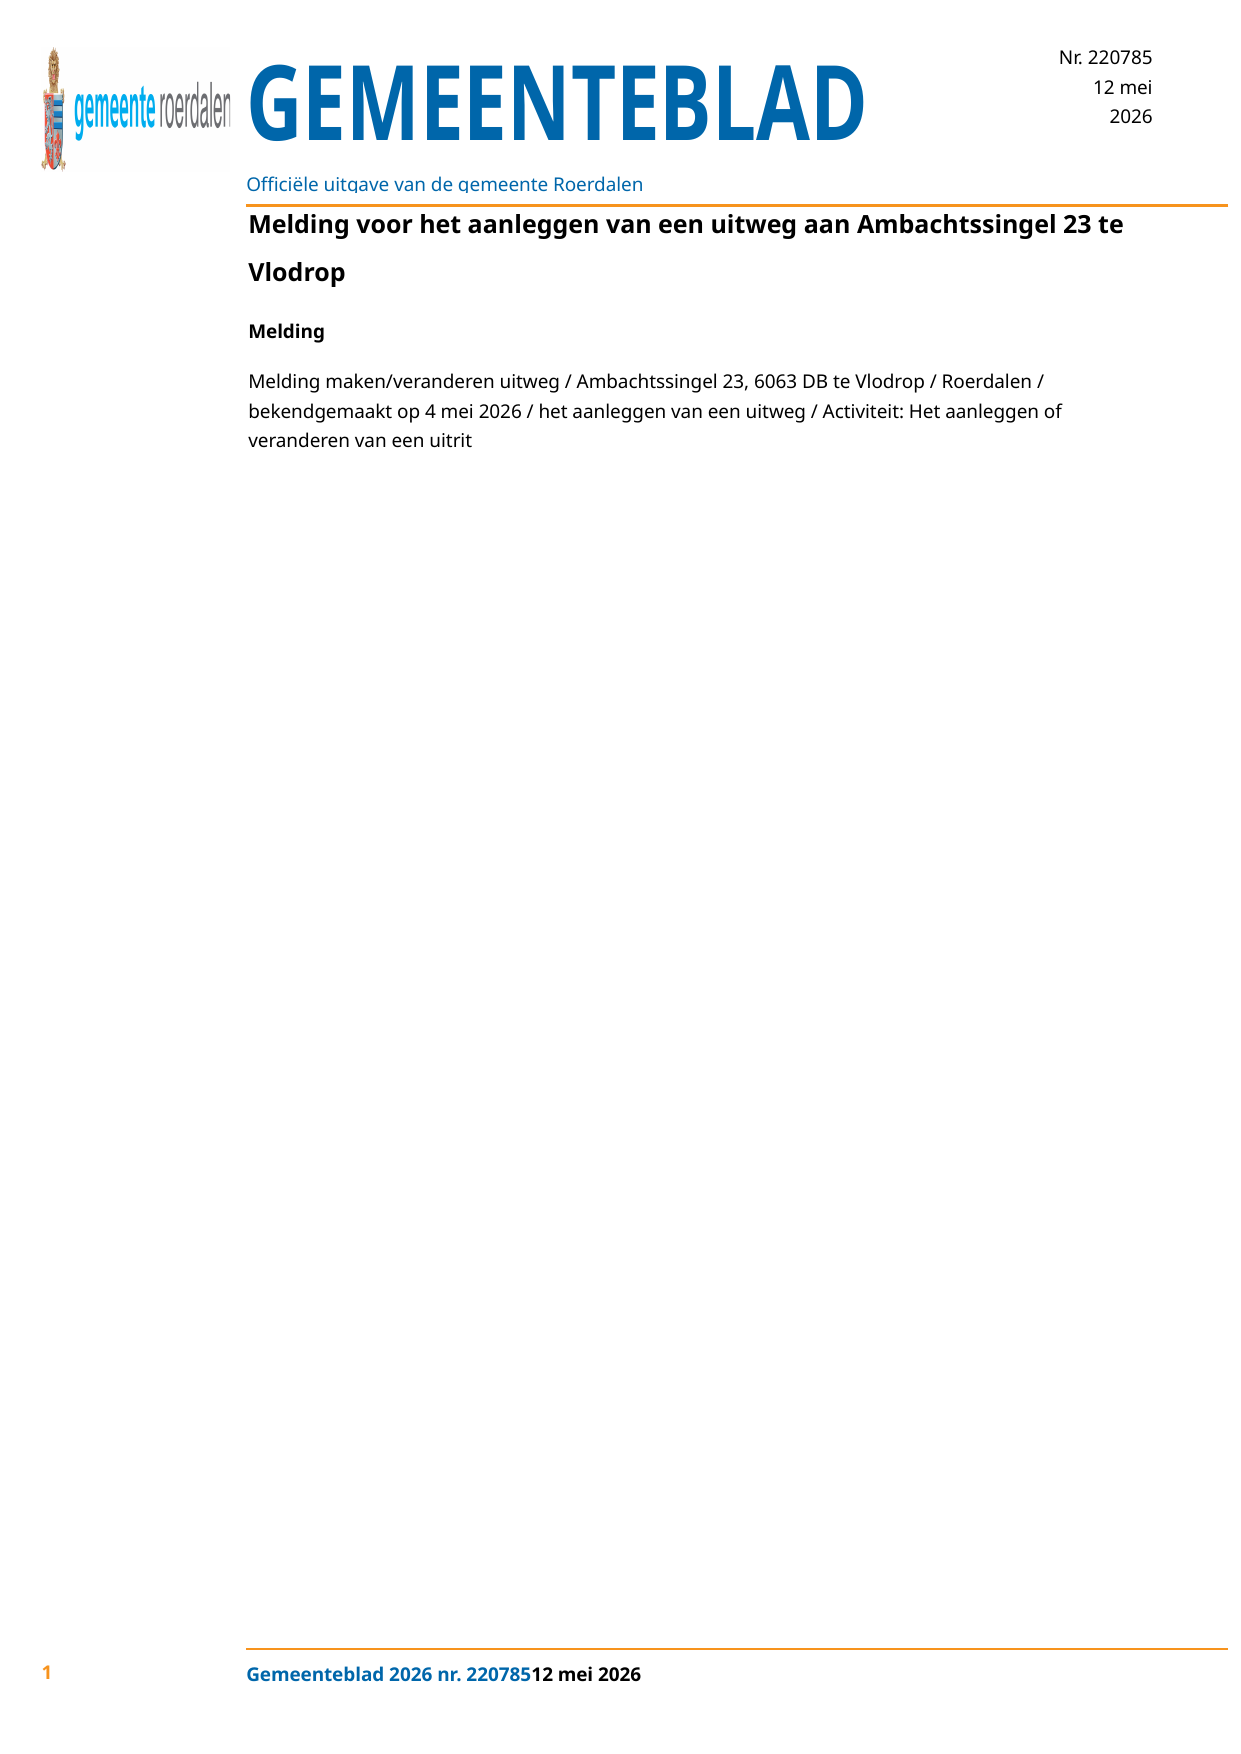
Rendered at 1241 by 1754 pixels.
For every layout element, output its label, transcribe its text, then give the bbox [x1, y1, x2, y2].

text Melding voor het aanleggen van een uitweg aan Ambachtssingel 23 te Vlodrop [248, 207, 1152, 288]
text Melding maken/veranderen uitweg / Ambachtssingel 23, 6063 DB te Vlodrop / Roerdalen / bekendgemaakt op 4 mei 2026 / het aanleggen van een uitweg / Activiteit: Het aanleggen of veranderen van een uitrit [248, 368, 1152, 453]
picture [41, 47, 231, 172]
text Melding [248, 318, 1152, 344]
